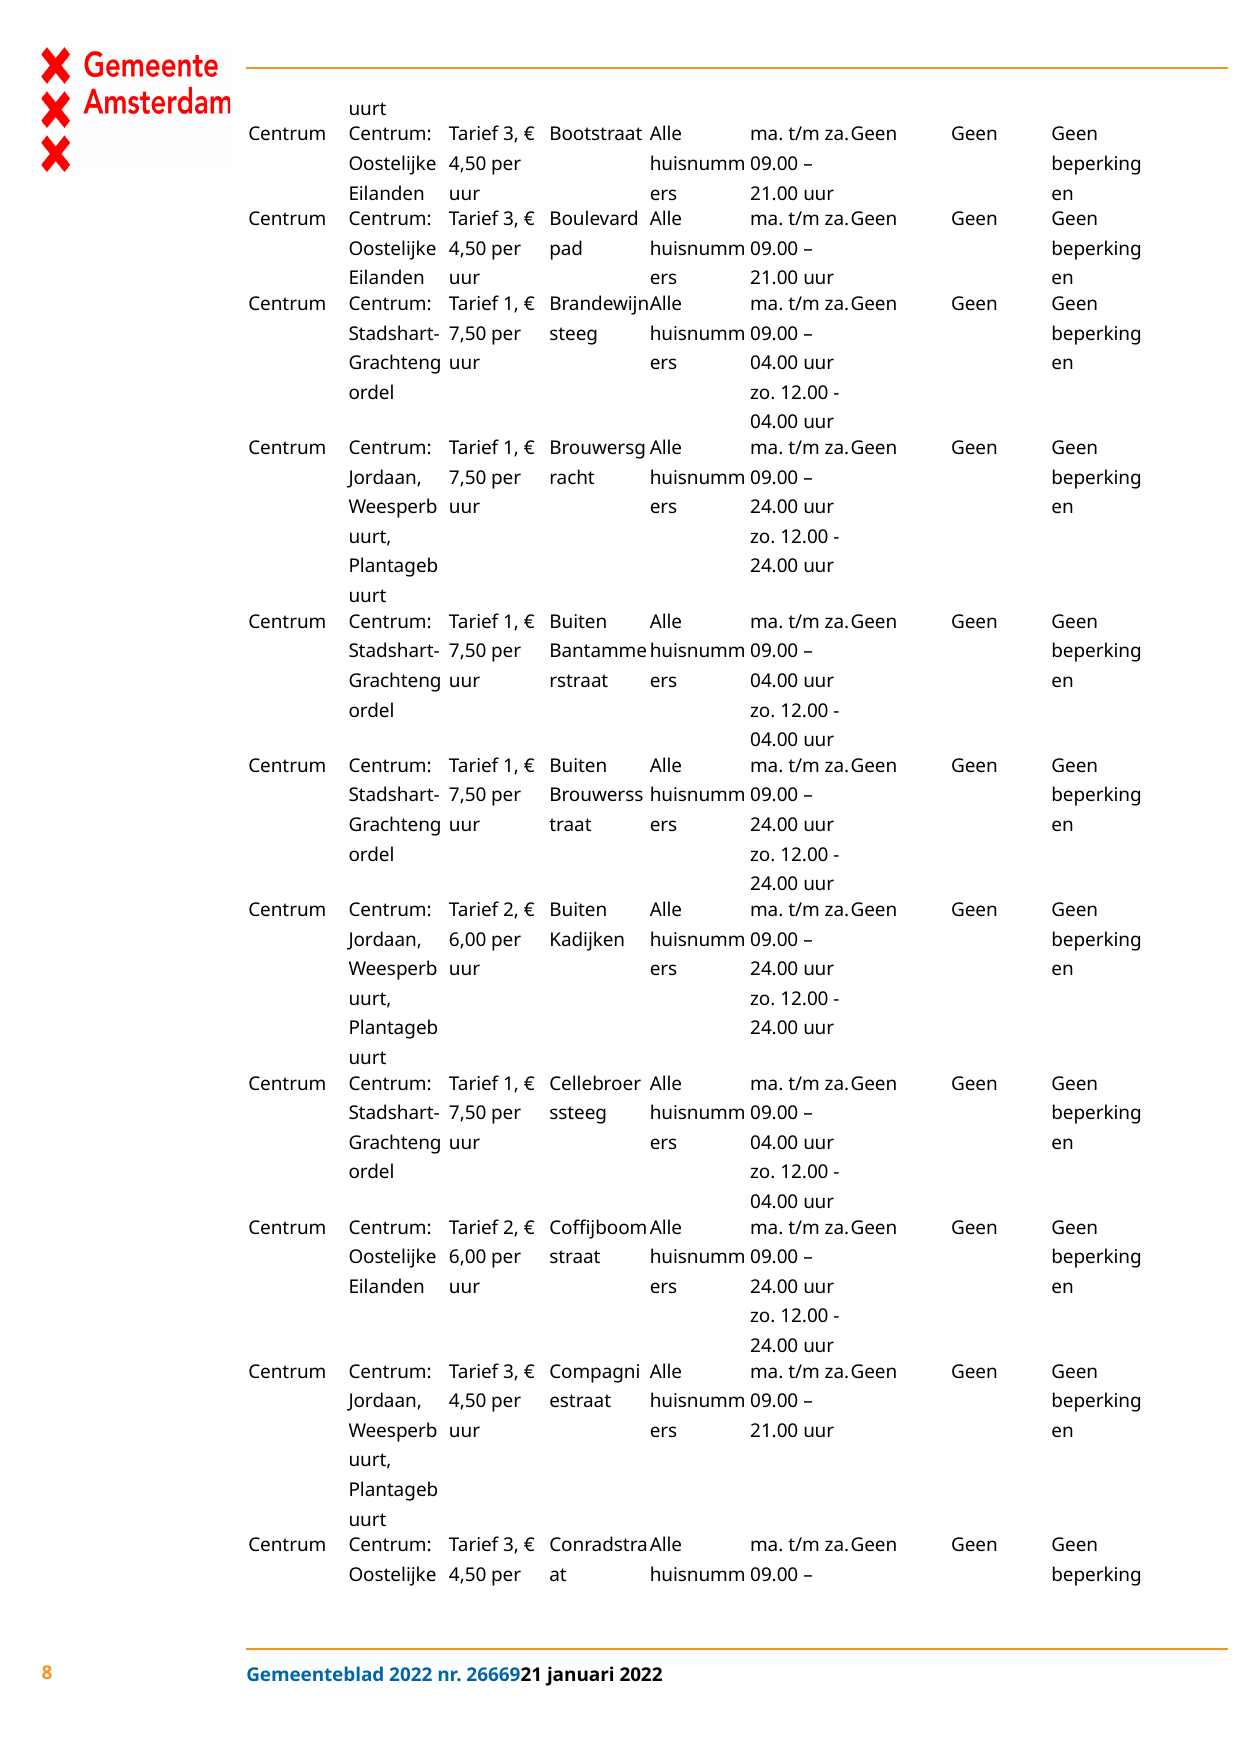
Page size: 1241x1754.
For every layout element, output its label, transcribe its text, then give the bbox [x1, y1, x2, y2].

table_cell Centrum [248, 608, 348, 752]
table_cell ma. t/m za. 09.00 – 24.00 uur zo. 12.00 - 24.00 uur [750, 1214, 850, 1358]
table_cell Geen [951, 752, 1051, 896]
table_cell Geen [951, 290, 1051, 434]
table_cell Geen [850, 205, 951, 290]
table_cell Centrum: Stadshart-Grachtengordel [348, 608, 449, 752]
table_cell ma. t/m za. 09.00 – 04.00 uur zo. 12.00 - 04.00 uur [750, 290, 850, 434]
table_cell Alle huisnummers [650, 608, 750, 752]
table_cell Tarief 1, € 7,50 per uur [449, 752, 549, 896]
table_cell Geen [951, 1214, 1051, 1358]
table_cell Tarief 1, € 7,50 per uur [449, 1070, 549, 1214]
table_cell Tarief 2, € 6,00 per uur [449, 896, 549, 1070]
table_cell Tarief 3, € 4,50 per uur [449, 205, 549, 290]
table_cell Geen [951, 1070, 1051, 1214]
table_cell Centrum: Oostelijke Eilanden [348, 121, 449, 205]
table_cell Tarief 1, € 7,50 per uur [449, 608, 549, 752]
table_cell Geen [951, 205, 1051, 290]
table_cell [850, 95, 951, 121]
table_cell Geen [951, 434, 1051, 608]
table_cell Geen [850, 434, 951, 608]
table_cell ma. t/m za. 09.00 – 21.00 uur [750, 121, 850, 205]
table_cell Geen [850, 896, 951, 1070]
table_cell [1051, 95, 1152, 121]
table_cell ma. t/m za. 09.00 – 24.00 uur zo. 12.00 - 24.00 uur [750, 434, 850, 608]
table_cell Geen beperkingen [1051, 752, 1152, 896]
table_cell Geen beperking [1051, 1532, 1152, 1587]
table_cell Centrum: Stadshart-Grachtengordel [348, 1070, 449, 1214]
table_cell Centrum: Oostelijke [348, 1532, 449, 1587]
table_cell Centrum [248, 1214, 348, 1358]
table_cell Geen [850, 608, 951, 752]
table_cell Geen [850, 1358, 951, 1532]
table_cell Centrum [248, 290, 348, 434]
table_cell ma. t/m za. 09.00 – 24.00 uur zo. 12.00 - 24.00 uur [750, 896, 850, 1070]
table_cell ma. t/m za. 09.00 – 04.00 uur zo. 12.00 - 04.00 uur [750, 1070, 850, 1214]
table_cell Centrum: Stadshart-Grachtengordel [348, 290, 449, 434]
table_cell Geen beperkingen [1051, 608, 1152, 752]
table_cell ma. t/m za. 09.00 – 04.00 uur zo. 12.00 - 04.00 uur [750, 608, 850, 752]
table_cell Centrum [248, 1358, 348, 1532]
picture [41, 47, 231, 172]
table_cell Geen beperkingen [1051, 290, 1152, 434]
table_cell Bootstraat [549, 121, 649, 205]
table_cell Geen beperkingen [1051, 1070, 1152, 1214]
table_cell Conradstraat [549, 1532, 649, 1587]
table_cell Alle huisnummers [650, 752, 750, 896]
table_cell Tarief 3, € 4,50 per uur [449, 121, 549, 205]
table_cell Brouwersgracht [549, 434, 649, 608]
table_cell Geen [850, 1532, 951, 1587]
table_cell Centrum: Jordaan, Weesperbuurt, Plantagebuurt [348, 1358, 449, 1532]
table_cell Alle huisnummers [650, 205, 750, 290]
table_cell [248, 95, 348, 121]
table_cell Buiten Brouwersstraat [549, 752, 649, 896]
table_cell Alle huisnummers [650, 1214, 750, 1358]
table_cell Alle huisnummers [650, 434, 750, 608]
table_cell Centrum [248, 752, 348, 896]
table_cell Buiten Kadijken [549, 896, 649, 1070]
table_cell Geen beperkingen [1051, 1358, 1152, 1532]
table_cell Tarief 3, € 4,50 per [449, 1532, 549, 1587]
table_cell Alle huisnummers [650, 896, 750, 1070]
table_cell Geen [850, 1214, 951, 1358]
table_cell ma. t/m za. 09.00 – [750, 1532, 850, 1587]
table_cell Alle huisnumm [650, 1532, 750, 1587]
table_cell Geen [850, 752, 951, 896]
table_cell Geen [951, 121, 1051, 205]
table_cell Centrum [248, 896, 348, 1070]
table_cell Centrum: Jordaan, Weesperbuurt, Plantagebuurt [348, 434, 449, 608]
table_cell Centrum: Jordaan, Weesperbuurt, Plantagebuurt [348, 896, 449, 1070]
table_cell Geen [951, 1532, 1051, 1587]
table_cell [449, 95, 549, 121]
table_cell Alle huisnummers [650, 121, 750, 205]
table_cell [750, 95, 850, 121]
table_cell Buiten Bantammerstraat [549, 608, 649, 752]
table_cell Centrum: Stadshart-Grachtengordel [348, 752, 449, 896]
table_cell Geen [951, 608, 1051, 752]
table_cell Alle huisnummers [650, 1358, 750, 1532]
table_cell Tarief 1, € 7,50 per uur [449, 290, 549, 434]
table_cell Boulevardpad [549, 205, 649, 290]
table_cell Geen [850, 290, 951, 434]
table_cell Geen [850, 1070, 951, 1214]
table_cell ma. t/m za. 09.00 – 21.00 uur [750, 205, 850, 290]
table_cell Compagniestraat [549, 1358, 649, 1532]
table_cell Centrum [248, 1070, 348, 1214]
table_cell Geen beperkingen [1051, 121, 1152, 205]
table_cell Geen [850, 121, 951, 205]
table_cell Tarief 1, € 7,50 per uur [449, 434, 549, 608]
table_cell Centrum [248, 205, 348, 290]
table_cell Tarief 3, € 4,50 per uur [449, 1358, 549, 1532]
table_cell ma. t/m za. 09.00 – 21.00 uur [750, 1358, 850, 1532]
table_cell Cellebroerssteeg [549, 1070, 649, 1214]
table_cell Geen [951, 896, 1051, 1070]
table_cell [951, 95, 1051, 121]
table_cell Geen beperkingen [1051, 434, 1152, 608]
table_cell ma. t/m za. 09.00 – 24.00 uur zo. 12.00 - 24.00 uur [750, 752, 850, 896]
table_cell Alle huisnummers [650, 290, 750, 434]
table_cell Centrum [248, 1532, 348, 1587]
table_cell Tarief 2, € 6,00 per uur [449, 1214, 549, 1358]
table_cell uurt [348, 95, 449, 121]
table_cell Geen beperkingen [1051, 205, 1152, 290]
table_cell Geen beperkingen [1051, 896, 1152, 1070]
table_cell Brandewijnsteeg [549, 290, 649, 434]
table_cell Centrum [248, 434, 348, 608]
table_cell Coffijboomstraat [549, 1214, 649, 1358]
table_cell Centrum: Oostelijke Eilanden [348, 205, 449, 290]
table_cell [549, 95, 649, 121]
table_cell Centrum [248, 121, 348, 205]
table_cell Centrum: Oostelijke Eilanden [348, 1214, 449, 1358]
table_cell Alle huisnummers [650, 1070, 750, 1214]
table_cell Geen [951, 1358, 1051, 1532]
table_cell Geen beperkingen [1051, 1214, 1152, 1358]
table_cell [650, 95, 750, 121]
